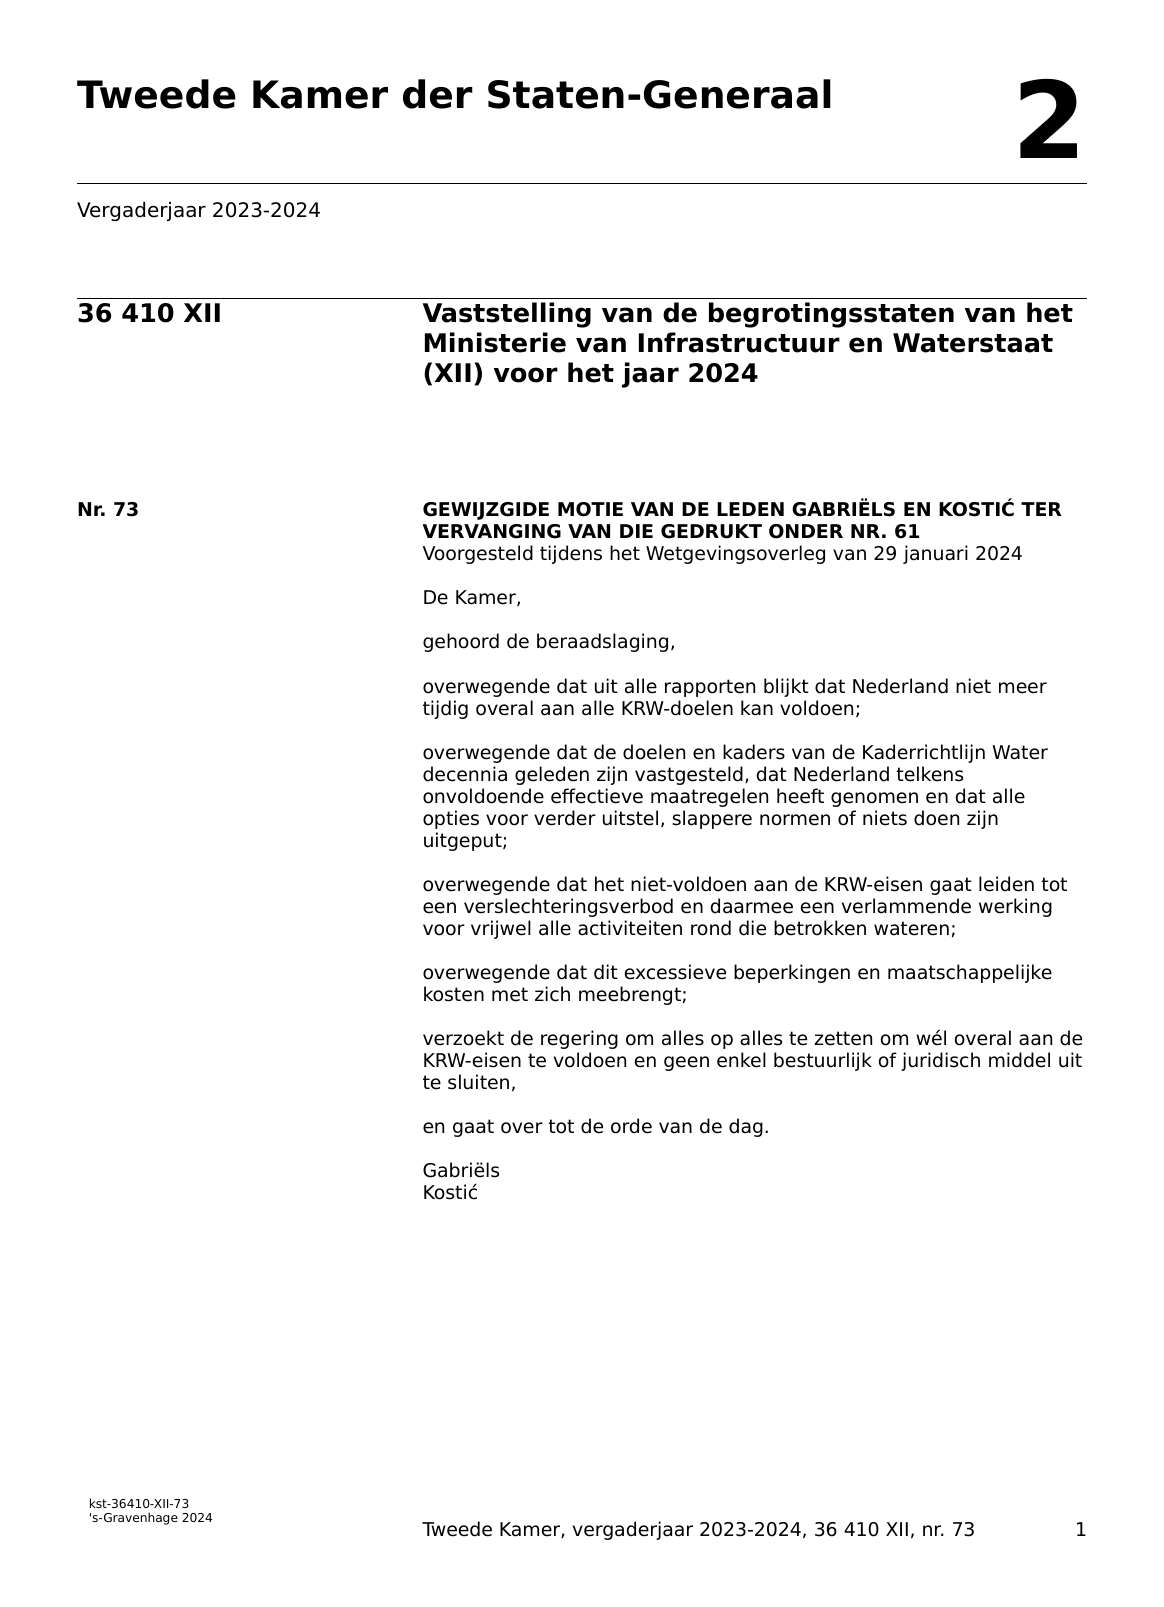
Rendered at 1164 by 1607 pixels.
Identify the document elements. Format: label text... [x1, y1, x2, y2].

text gehoord de beraadslaging, [422, 631, 1087, 653]
text overwegende dat het niet-voldoen aan de KRW-eisen gaat leiden tot een verslechteringsverbod en daarmee een verlammende werking voor vrijwel alle activiteiten rond die betrokken wateren; [422, 874, 1087, 940]
table_header Tweede Kamer der Staten-Generaal [77, 59, 886, 183]
text kst-36410-XII-73 [88, 1497, 323, 1511]
text overwegende dat uit alle rapporten blijkt dat Nederland niet meer tijdig overal aan alle KRW-doelen kan voldoen; [422, 676, 1087, 719]
subtitle 36 410 XII Vaststelling van de begrotingsstaten van het Ministerie van Infrastructuur en Waterstaat (XII) voor het jaar 2024 [77, 299, 1087, 388]
subtitle Nr. 73 GEWIJZGIDE MOTIE VAN DE LEDEN GABRIËLS EN KOSTIĆ TER VERVANGING VAN DIE GEDRUKT ONDER NR. 61 [77, 499, 1087, 543]
text Gabriëls [422, 1160, 1087, 1182]
text en gaat over tot de orde van de dag. [422, 1116, 1087, 1138]
table_cell Vergaderjaar 2023-2024 [77, 184, 1087, 298]
text overwegende dat dit excessieve beperkingen en maatschappelijke kosten met zich meebrengt; [422, 962, 1087, 1006]
text verzoekt de regering om alles op alles te zetten om wél overal aan de KRW-eisen te voldoen en geen enkel bestuurlijk of juridisch middel uit te sluiten, [422, 1028, 1087, 1094]
text Kostić [422, 1182, 1087, 1204]
text De Kamer, [422, 587, 1087, 609]
table_header 2 [886, 59, 1087, 183]
text overwegende dat de doelen en kaders van de Kaderrichtlijn Water decennia geleden zijn vastgesteld, dat Nederland telkens onvoldoende effectieve maatregelen heeft genomen en dat alle opties voor verder uitstel, slappere normen of niets doen zijn uitgeput; [422, 742, 1087, 852]
text 's-Gravenhage 2024 [88, 1511, 323, 1525]
text Voorgesteld tijdens het Wetgevingsoverleg van 29 januari 2024 [422, 543, 1087, 565]
